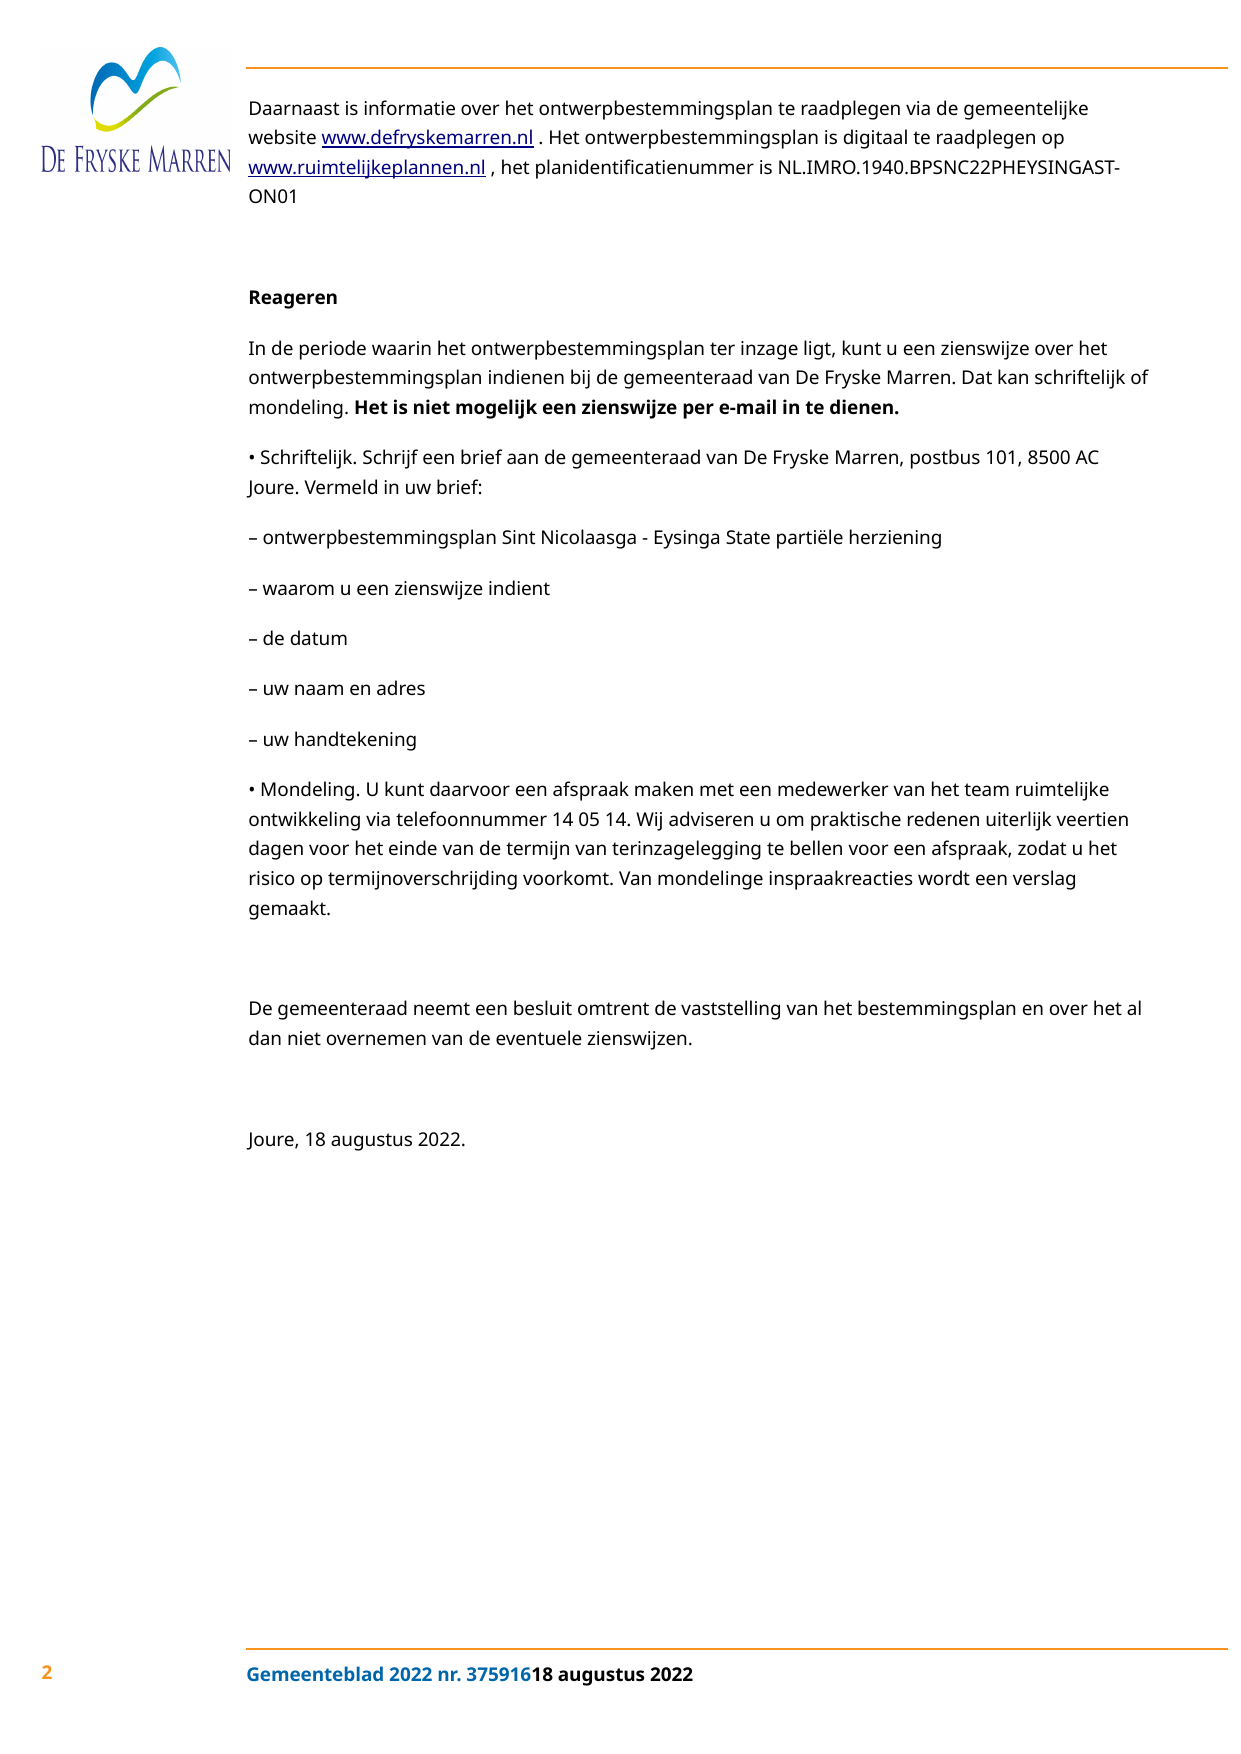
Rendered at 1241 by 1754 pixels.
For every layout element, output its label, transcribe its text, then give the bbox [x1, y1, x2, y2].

text De gemeenteraad neemt een besluit omtrent de vaststelling van het bestemmingsplan en over het al dan niet overnemen van de eventuele zienswijzen. [248, 996, 1152, 1051]
text – ontwerpbestemmingsplan Sint Nicolaasga - Eysinga State partiële herziening [248, 524, 1152, 550]
text • Schriftelijk. Schrijf een brief aan de gemeenteraad van De Fryske Marren, postbus 101, 8500 AC Joure. Vermeld in uw brief: [248, 444, 1152, 500]
text Joure, 18 augustus 2022. [248, 1126, 1152, 1152]
text – uw naam en adres [248, 676, 1152, 701]
text In de periode waarin het ontwerpbestemmingsplan ter inzage ligt, kunt u een zienswijze over het ontwerpbestemmingsplan indienen bij de gemeenteraad van De Fryske Marren. Dat kan schriftelijk of mondeling. Het is niet mogelijk een zienswijze per e-mail in te dienen. [248, 335, 1152, 420]
picture [41, 47, 231, 172]
text Reageren [248, 284, 1152, 310]
text – de datum [248, 625, 1152, 651]
text • Mondeling. U kunt daarvoor een afspraak maken met een medewerker van het team ruimtelijke ontwikkeling via telefoonnummer 14 05 14. Wij adviseren u om praktische redenen uiterlijk veertien dagen voor het einde van de termijn van terinzagelegging te bellen voor een afspraak, zodat u het risico op termijnoverschrijding voorkomt. Van mondelinge inspraakreacties wordt een verslag gemaakt. [248, 776, 1152, 921]
text – waarom u een zienswijze indient [248, 575, 1152, 601]
text – uw handtekening [248, 726, 1152, 752]
text Daarnaast is informatie over het ontwerpbestemmingsplan te raadplegen via de gemeentelijke website www.defryskemarren.nl . Het ontwerpbestemmingsplan is digitaal te raadplegen op www.ruimtelijkeplannen.nl , het planidentificatienummer is NL.IMRO.1940.BPSNC22PHEYSINGAST-ON01 [248, 95, 1152, 209]
